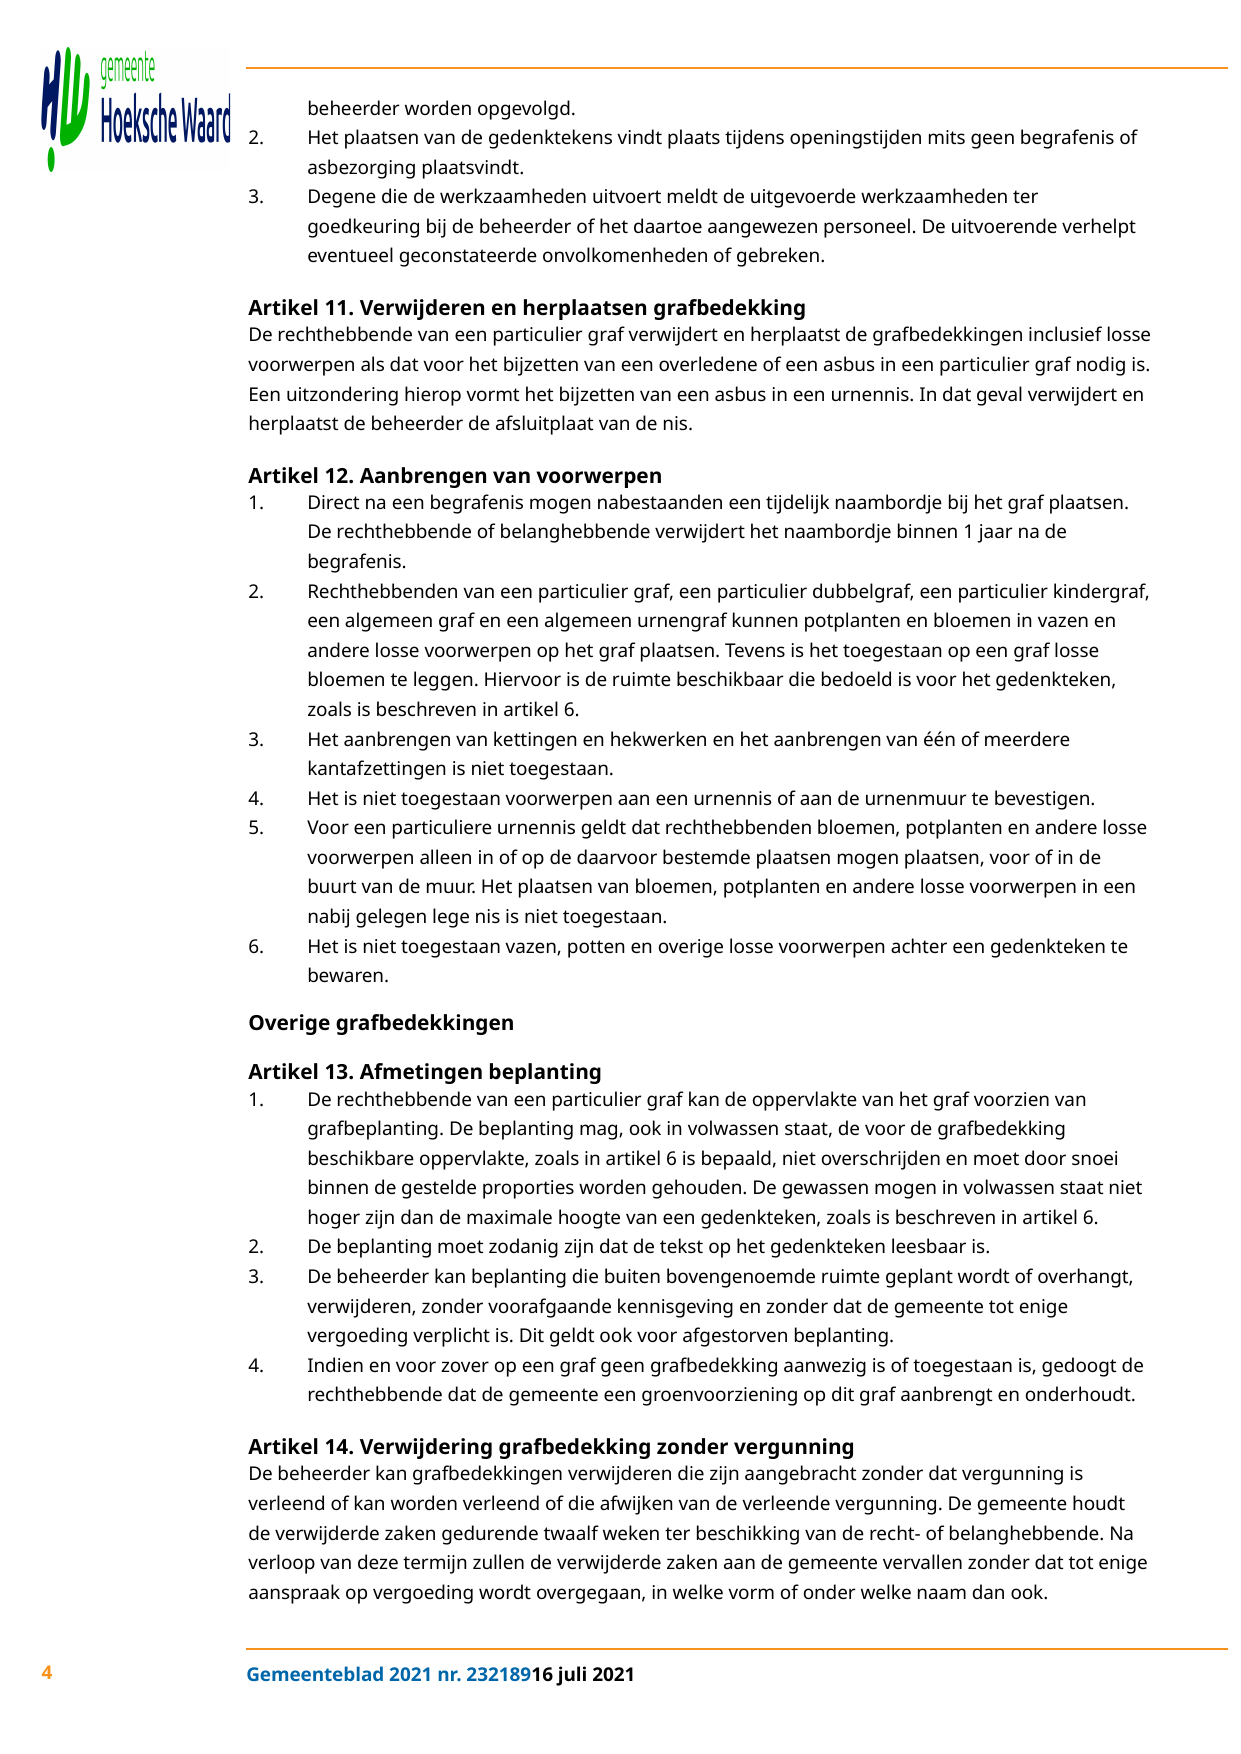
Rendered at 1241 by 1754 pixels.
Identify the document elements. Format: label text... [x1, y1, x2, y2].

list Het aanbrengen van kettingen en hekwerken en het aanbrengen van één of meerdere kantafzettingen is niet toegestaan. [248, 726, 1152, 781]
list Degene die de werkzaamheden uitvoert meldt de uitgevoerde werkzaamheden ter goedkeuring bij de beheerder of het daartoe aangewezen personeel. De uitvoerende verhelpt eventueel geconstateerde onvolkomenheden of gebreken. [248, 183, 1152, 268]
picture [41, 47, 231, 172]
list Het is niet toegestaan vazen, potten en overige losse voorwerpen achter een gedenkteken te bewaren. [248, 933, 1152, 988]
list Rechthebbenden van een particulier graf, een particulier dubbelgraf, een particulier kindergraf, een algemeen graf en een algemeen urnengraf kunnen potplanten en bloemen in vazen en andere losse voorwerpen op het graf plaatsen. Tevens is het toegestaan op een graf losse bloemen te leggen. Hiervoor is de ruimte beschikbaar die bedoeld is voor het gedenkteken, zoals is beschreven in artikel 6. [248, 578, 1152, 722]
list De beplanting moet zodanig zijn dat de tekst op het gedenkteken leesbaar is. [248, 1234, 1152, 1259]
text De beheerder kan grafbedekkingen verwijderen die zijn aangebracht zonder dat vergunning is verleend of kan worden verleend of die afwijken van de verleende vergunning. De gemeente houdt de verwijderde zaken gedurende twaalf weken ter beschikking van de recht- of belanghebbende. Na verloop van deze termijn zullen de verwijderde zaken aan de gemeente vervallen zonder dat tot enige aanspraak op vergoeding wordt overgegaan, in welke vorm of onder welke naam dan ook. [248, 1461, 1152, 1604]
text Overige grafbedekkingen [248, 1008, 1152, 1037]
list Direct na een begrafenis mogen nabestaanden een tijdelijk naambordje bij het graf plaatsen. De rechthebbende of belanghebbende verwijdert het naambordje binnen 1 jaar na de begrafenis. [248, 489, 1152, 574]
text Artikel 11. Verwijderen en herplaatsen grafbedekking [248, 293, 1152, 322]
list De beheerder kan beplanting die buiten bovengenoemde ruimte geplant wordt of overhangt, verwijderen, zonder voorafgaande kennisgeving en zonder dat de gemeente tot enige vergoeding verplicht is. Dit geldt ook voor afgestorven beplanting. [248, 1263, 1152, 1348]
text Artikel 13. Afmetingen beplanting [248, 1057, 1152, 1086]
list Het is niet toegestaan voorwerpen aan een urnennis of aan de urnenmuur te bevestigen. [248, 785, 1152, 811]
list Het plaatsen van de gedenktekens vindt plaats tijdens openingstijden mits geen begrafenis of asbezorging plaatsvindt. [248, 124, 1152, 180]
text De rechthebbende van een particulier graf verwijdert en herplaatst de grafbedekkingen inclusief losse voorwerpen als dat voor het bijzetten van een overledene of een asbus in een particulier graf nodig is. Een uitzondering hierop vormt het bijzetten van een asbus in een urnennis. In dat geval verwijdert en herplaatst de beheerder de afsluitplaat van de nis. [248, 322, 1152, 436]
list Indien en voor zover op een graf geen grafbedekking aanwezig is of toegestaan is, gedoogt de rechthebbende dat de gemeente een groenvoorziening op dit graf aanbrengt en onderhoudt. [248, 1352, 1152, 1407]
text Artikel 12. Aanbrengen van voorwerpen [248, 461, 1152, 489]
text Artikel 14. Verwijdering grafbedekking zonder vergunning [248, 1432, 1152, 1461]
list Voor een particuliere urnennis geldt dat rechthebbenden bloemen, potplanten en andere losse voorwerpen alleen in of op de daarvoor bestemde plaatsen mogen plaatsen, voor of in de buurt van de muur. Het plaatsen van bloemen, potplanten en andere losse voorwerpen in een nabij gelegen lege nis is niet toegestaan. [248, 814, 1152, 929]
list beheerder worden opgevolgd. [248, 95, 1152, 121]
list De rechthebbende van een particulier graf kan de oppervlakte van het graf voorzien van grafbeplanting. De beplanting mag, ook in volwassen staat, de voor de grafbedekking beschikbare oppervlakte, zoals in artikel 6 is bepaald, niet overschrijden en moet door snoei binnen de gestelde proporties worden gehouden. De gewassen mogen in volwassen staat niet hoger zijn dan de maximale hoogte van een gedenkteken, zoals is beschreven in artikel 6. [248, 1086, 1152, 1230]
